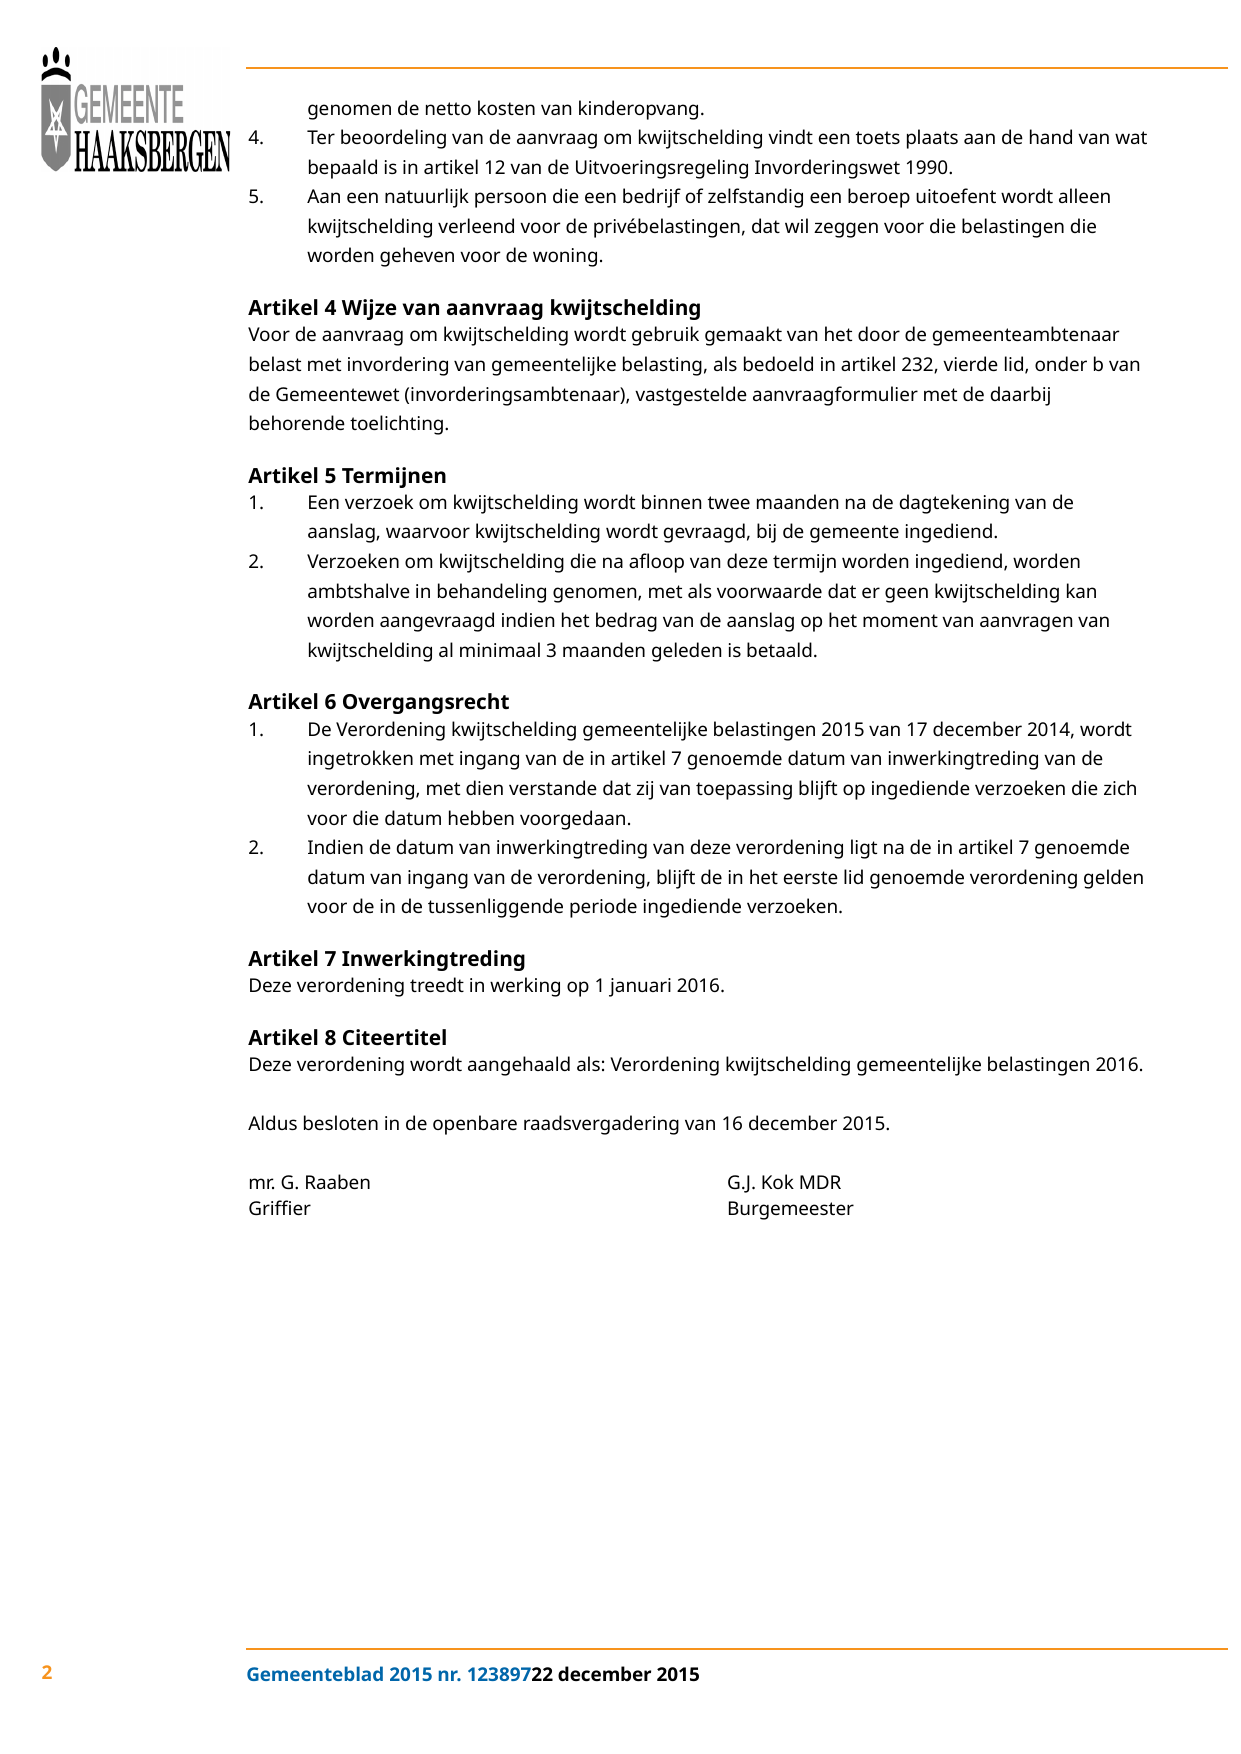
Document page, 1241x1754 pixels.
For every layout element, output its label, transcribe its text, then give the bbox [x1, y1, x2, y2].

list Verzoeken om kwijtschelding die na afloop van deze termijn worden ingediend, worden ambtshalve in behandeling genomen, met als voorwaarde dat er geen kwijtschelding kan worden aangevraagd indien het bedrag van de aanslag op het moment van aanvragen van kwijtschelding al minimaal 3 maanden geleden is betaald. [248, 548, 1152, 663]
text Artikel 6 Overgangsrecht [248, 687, 1152, 716]
text Artikel 7 Inwerkingtreding [248, 944, 1152, 972]
picture [41, 47, 231, 172]
list Indien de datum van inwerkingtreding van deze verordening ligt na de in artikel 7 genoemde datum van ingang van de verordening, blijft de in het eerste lid genoemde verordening gelden voor de in de tussenliggende periode ingediende verzoeken. [248, 834, 1152, 919]
text Deze verordening treedt in werking op 1 januari 2016. [248, 972, 1152, 998]
table_cell Burgemeester [727, 1195, 1152, 1221]
text Artikel 8 Citeertitel [248, 1023, 1152, 1051]
text Aldus besloten in de openbare raadsvergadering van 16 december 2015. [248, 1110, 1152, 1136]
table_header mr. G. Raaben [248, 1170, 727, 1195]
table_cell Griffier [248, 1195, 727, 1221]
table_header G.J. Kok MDR [727, 1170, 1152, 1195]
list Een verzoek om kwijtschelding wordt binnen twee maanden na de dagtekening van de aanslag, waarvoor kwijtschelding wordt gevraagd, bij de gemeente ingediend. [248, 489, 1152, 544]
list Aan een natuurlijk persoon die een bedrijf of zelfstandig een beroep uitoefent wordt alleen kwijtschelding verleend voor de privébelastingen, dat wil zeggen voor die belastingen die worden geheven voor de woning. [248, 183, 1152, 268]
text Artikel 4 Wijze van aanvraag kwijtschelding [248, 293, 1152, 322]
text Voor de aanvraag om kwijtschelding wordt gebruik gemaakt van het door de gemeenteambtenaar belast met invordering van gemeentelijke belasting, als bedoeld in artikel 232, vierde lid, onder b van de Gemeentewet (invorderingsambtenaar), vastgestelde aanvraagformulier met de daarbij behorende toelichting. [248, 322, 1152, 436]
text Deze verordening wordt aangehaald als: Verordening kwijtschelding gemeentelijke belastingen 2016. [248, 1051, 1152, 1077]
list De Verordening kwijtschelding gemeentelijke belastingen 2015 van 17 december 2014, wordt ingetrokken met ingang van de in artikel 7 genoemde datum van inwerkingtreding van de verordening, met dien verstande dat zij van toepassing blijft op ingediende verzoeken die zich voor die datum hebben voorgedaan. [248, 716, 1152, 830]
text Artikel 5 Termijnen [248, 461, 1152, 489]
list genomen de netto kosten van kinderopvang. [248, 95, 1152, 121]
list Ter beoordeling van de aanvraag om kwijtschelding vindt een toets plaats aan de hand van wat bepaald is in artikel 12 van de Uitvoeringsregeling Invorderingswet 1990. [248, 124, 1152, 180]
